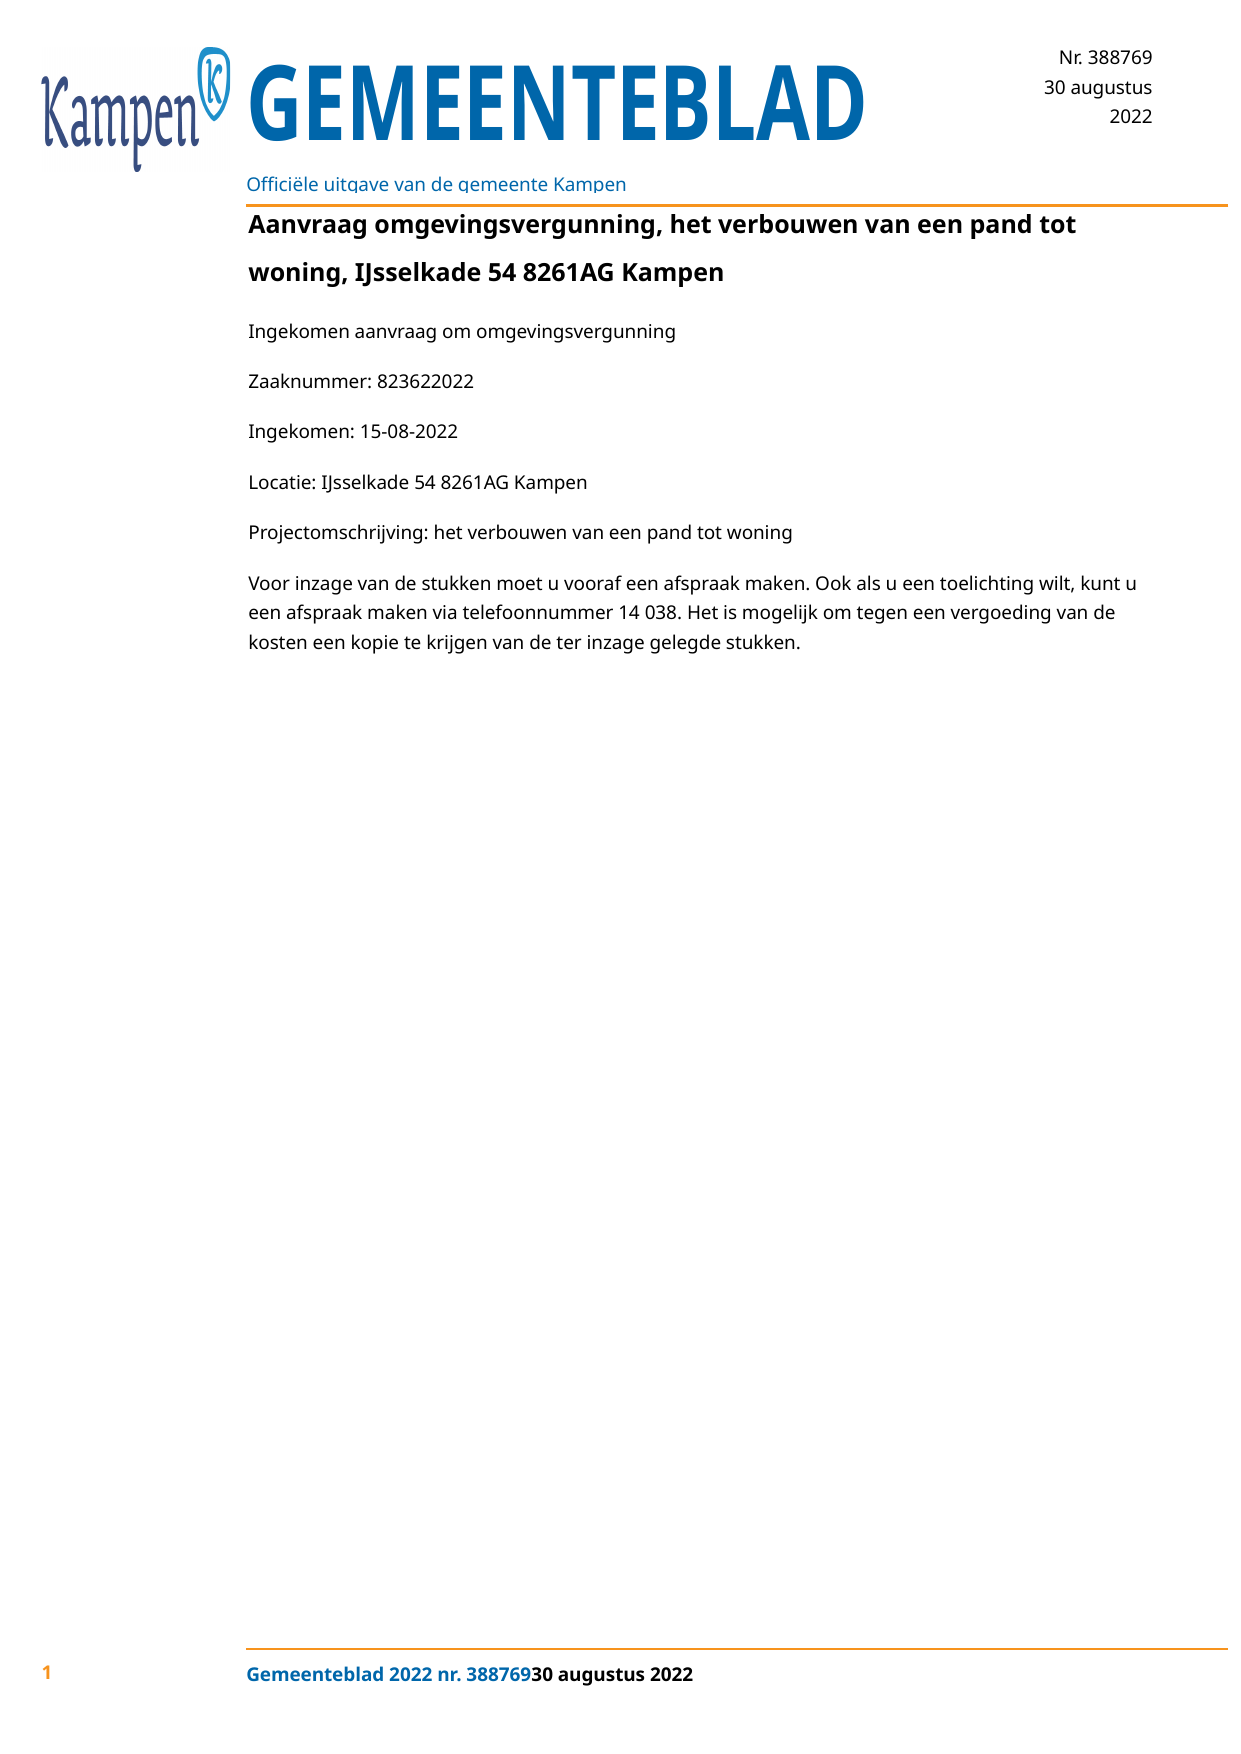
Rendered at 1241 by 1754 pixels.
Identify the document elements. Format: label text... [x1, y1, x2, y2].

text Voor inzage van de stukken moet u vooraf een afspraak maken. Ook als u een toelichting wilt, kunt u een afspraak maken via telefoonnummer 14 038. Het is mogelijk om tegen een vergoeding van de kosten een kopie te krijgen van de ter inzage gelegde stukken. [248, 570, 1152, 655]
picture [41, 47, 231, 172]
text Locatie: IJsselkade 54 8261AG Kampen [248, 469, 1152, 495]
text Aanvraag omgevingsvergunning, het verbouwen van een pand tot woning, IJsselkade 54 8261AG Kampen [248, 207, 1152, 288]
text Ingekomen: 15-08-2022 [248, 419, 1152, 444]
text Projectomschrijving: het verbouwen van een pand tot woning [248, 519, 1152, 545]
text Ingekomen aanvraag om omgevingsvergunning [248, 318, 1152, 344]
text Zaaknummer: 823622022 [248, 368, 1152, 394]
